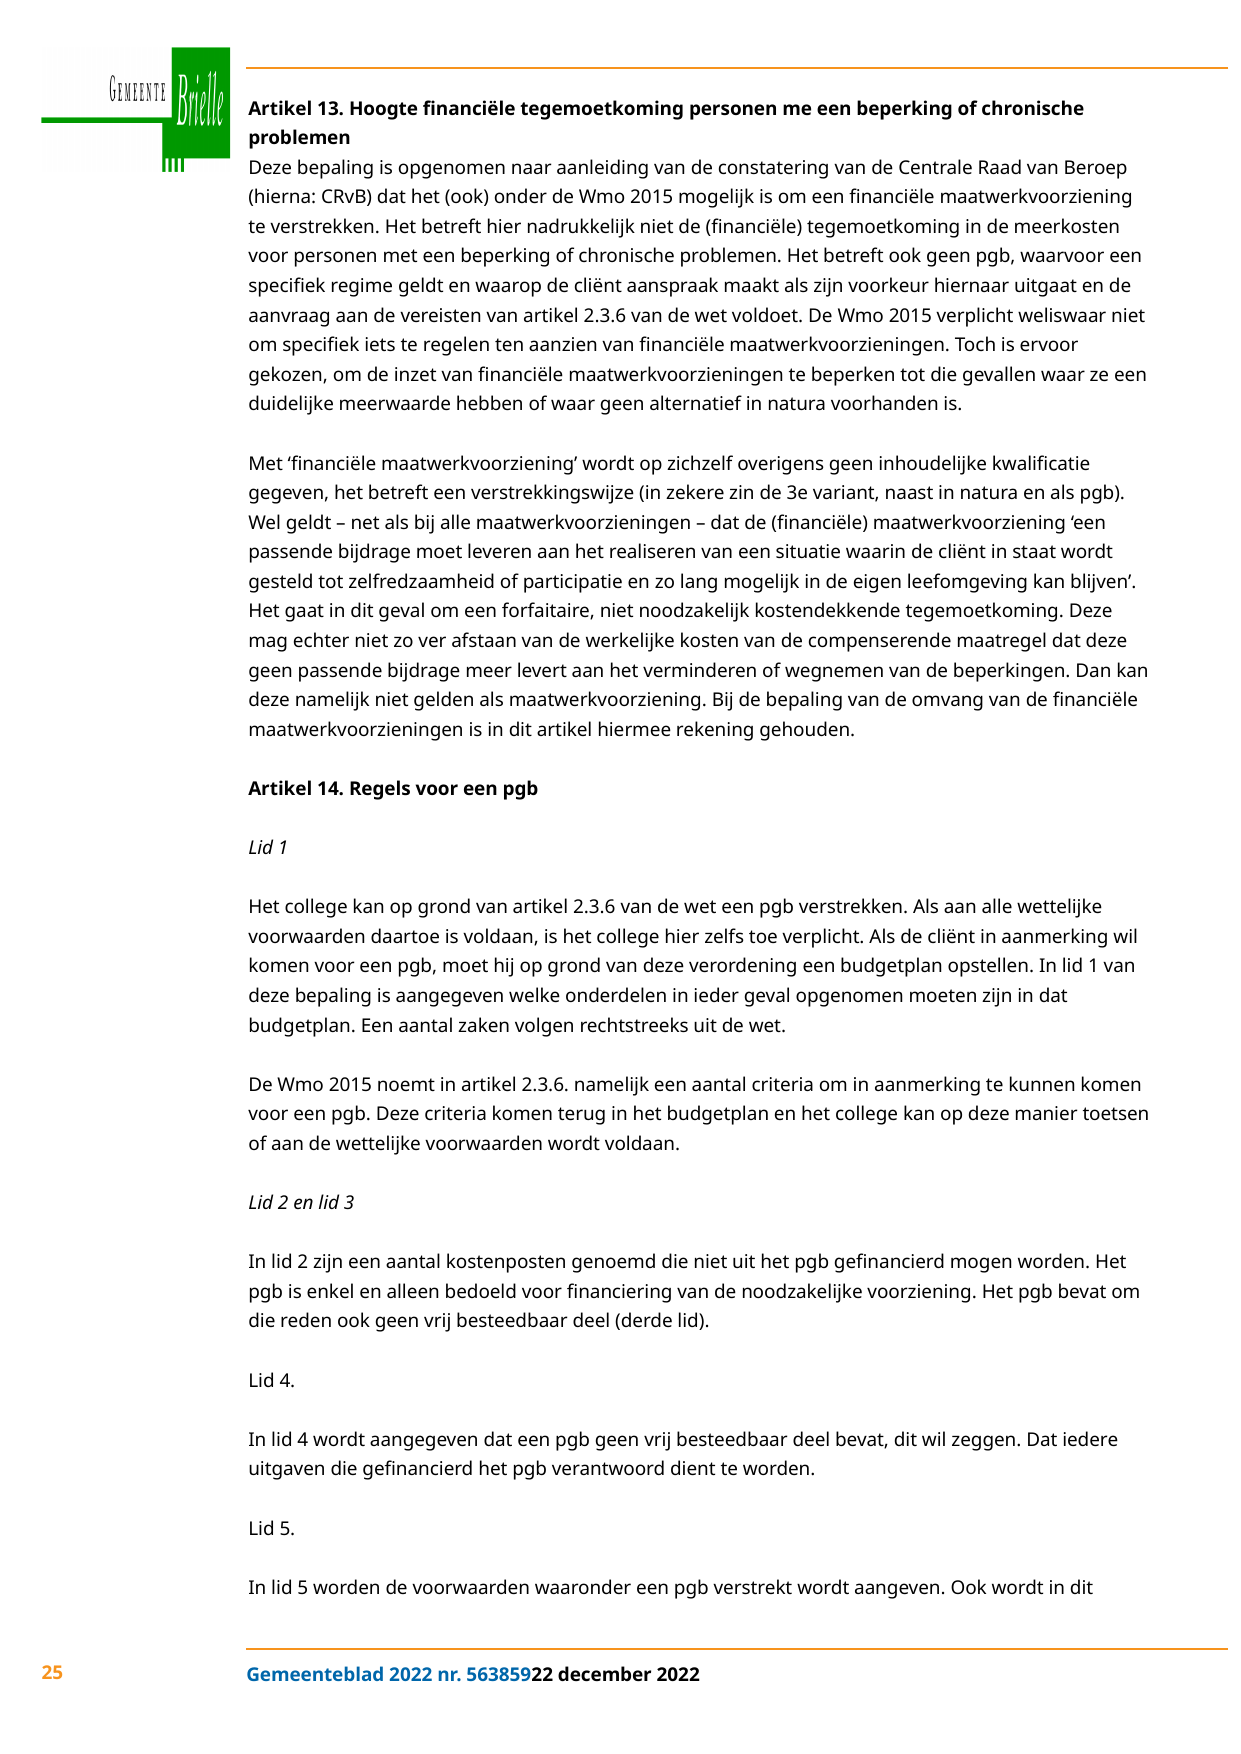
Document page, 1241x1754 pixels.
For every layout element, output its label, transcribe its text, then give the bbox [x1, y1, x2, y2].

text Lid 4. [248, 1367, 1152, 1393]
text De Wmo 2015 noemt in artikel 2.3.6. namelijk een aantal criteria om in aanmerking te kunnen komen voor een pgb. Deze criteria komen terug in het budgetplan en het college kan op deze manier toetsen of aan de wettelijke voorwaarden wordt voldaan. [248, 1071, 1152, 1156]
text In lid 2 zijn een aantal kostenposten genoemd die niet uit het pgb gefinancierd mogen worden. Het pgb is enkel en alleen bedoeld voor financiering van de noodzakelijke voorziening. Het pgb bevat om die reden ook geen vrij besteedbaar deel (derde lid). [248, 1248, 1152, 1333]
text Lid 2 en lid 3 [248, 1189, 1152, 1215]
text Lid 5. [248, 1515, 1152, 1541]
text Lid 1 [248, 834, 1152, 860]
text In lid 5 worden de voorwaarden waaronder een pgb verstrekt wordt aangeven. Ook wordt in dit [248, 1574, 1152, 1600]
text Artikel 14. Regels voor een pgb [248, 775, 1152, 801]
text Met ‘financiële maatwerkvoorziening’ wordt op zichzelf overigens geen inhoudelijke kwalificatie gegeven, het betreft een verstrekkingswijze (in zekere zin de 3e variant, naast in natura en als pgb). Wel geldt – net als bij alle maatwerkvoorzieningen – dat de (financiële) maatwerkvoorziening ‘een passende bijdrage moet leveren aan het realiseren van een situatie waarin de cliënt in staat wordt gesteld tot zelfredzaamheid of participatie en zo lang mogelijk in de eigen leefomgeving kan blijven’. Het gaat in dit geval om een forfaitaire, niet noodzakelijk kostendekkende tegemoetkoming. Deze mag echter niet zo ver afstaan van de werkelijke kosten van de compenserende maatregel dat deze geen passende bijdrage meer levert aan het verminderen of wegnemen van de beperkingen. Dan kan deze namelijk niet gelden als maatwerkvoorziening. Bij de bepaling van de omvang van de financiële maatwerkvoorzieningen is in dit artikel hiermee rekening gehouden. [248, 450, 1152, 742]
text Artikel 13. Hoogte financiële tegemoetkoming personen me een beperking of chronische problemen [248, 95, 1152, 150]
text In lid 4 wordt aangegeven dat een pgb geen vrij besteedbaar deel bevat, dit wil zeggen. Dat iedere uitgaven die gefinancierd het pgb verantwoord dient te worden. [248, 1426, 1152, 1481]
text Deze bepaling is opgenomen naar aanleiding van de constatering van de Centrale Raad van Beroep (hierna: CRvB) dat het (ook) onder de Wmo 2015 mogelijk is om een financiële maatwerkvoorziening te verstrekken. Het betreft hier nadrukkelijk niet de (financiële) tegemoetkoming in de meerkosten voor personen met een beperking of chronische problemen. Het betreft ook geen pgb, waarvoor een specifiek regime geldt en waarop de cliënt aanspraak maakt als zijn voorkeur hiernaar uitgaat en de aanvraag aan de vereisten van artikel 2.3.6 van de wet voldoet. De Wmo 2015 verplicht weliswaar niet om specifiek iets te regelen ten aanzien van financiële maatwerkvoorzieningen. Toch is ervoor gekozen, om de inzet van financiële maatwerkvoorzieningen te beperken tot die gevallen waar ze een duidelijke meerwaarde hebben of waar geen alternatief in natura voorhanden is. [248, 154, 1152, 416]
text Het college kan op grond van artikel 2.3.6 van de wet een pgb verstrekken. Als aan alle wettelijke voorwaarden daartoe is voldaan, is het college hier zelfs toe verplicht. Als de cliënt in aanmerking wil komen voor een pgb, moet hij op grond van deze verordening een budgetplan opstellen. In lid 1 van deze bepaling is aangegeven welke onderdelen in ieder geval opgenomen moeten zijn in dat budgetplan. Een aantal zaken volgen rechtstreeks uit de wet. [248, 893, 1152, 1038]
picture [41, 47, 231, 172]
